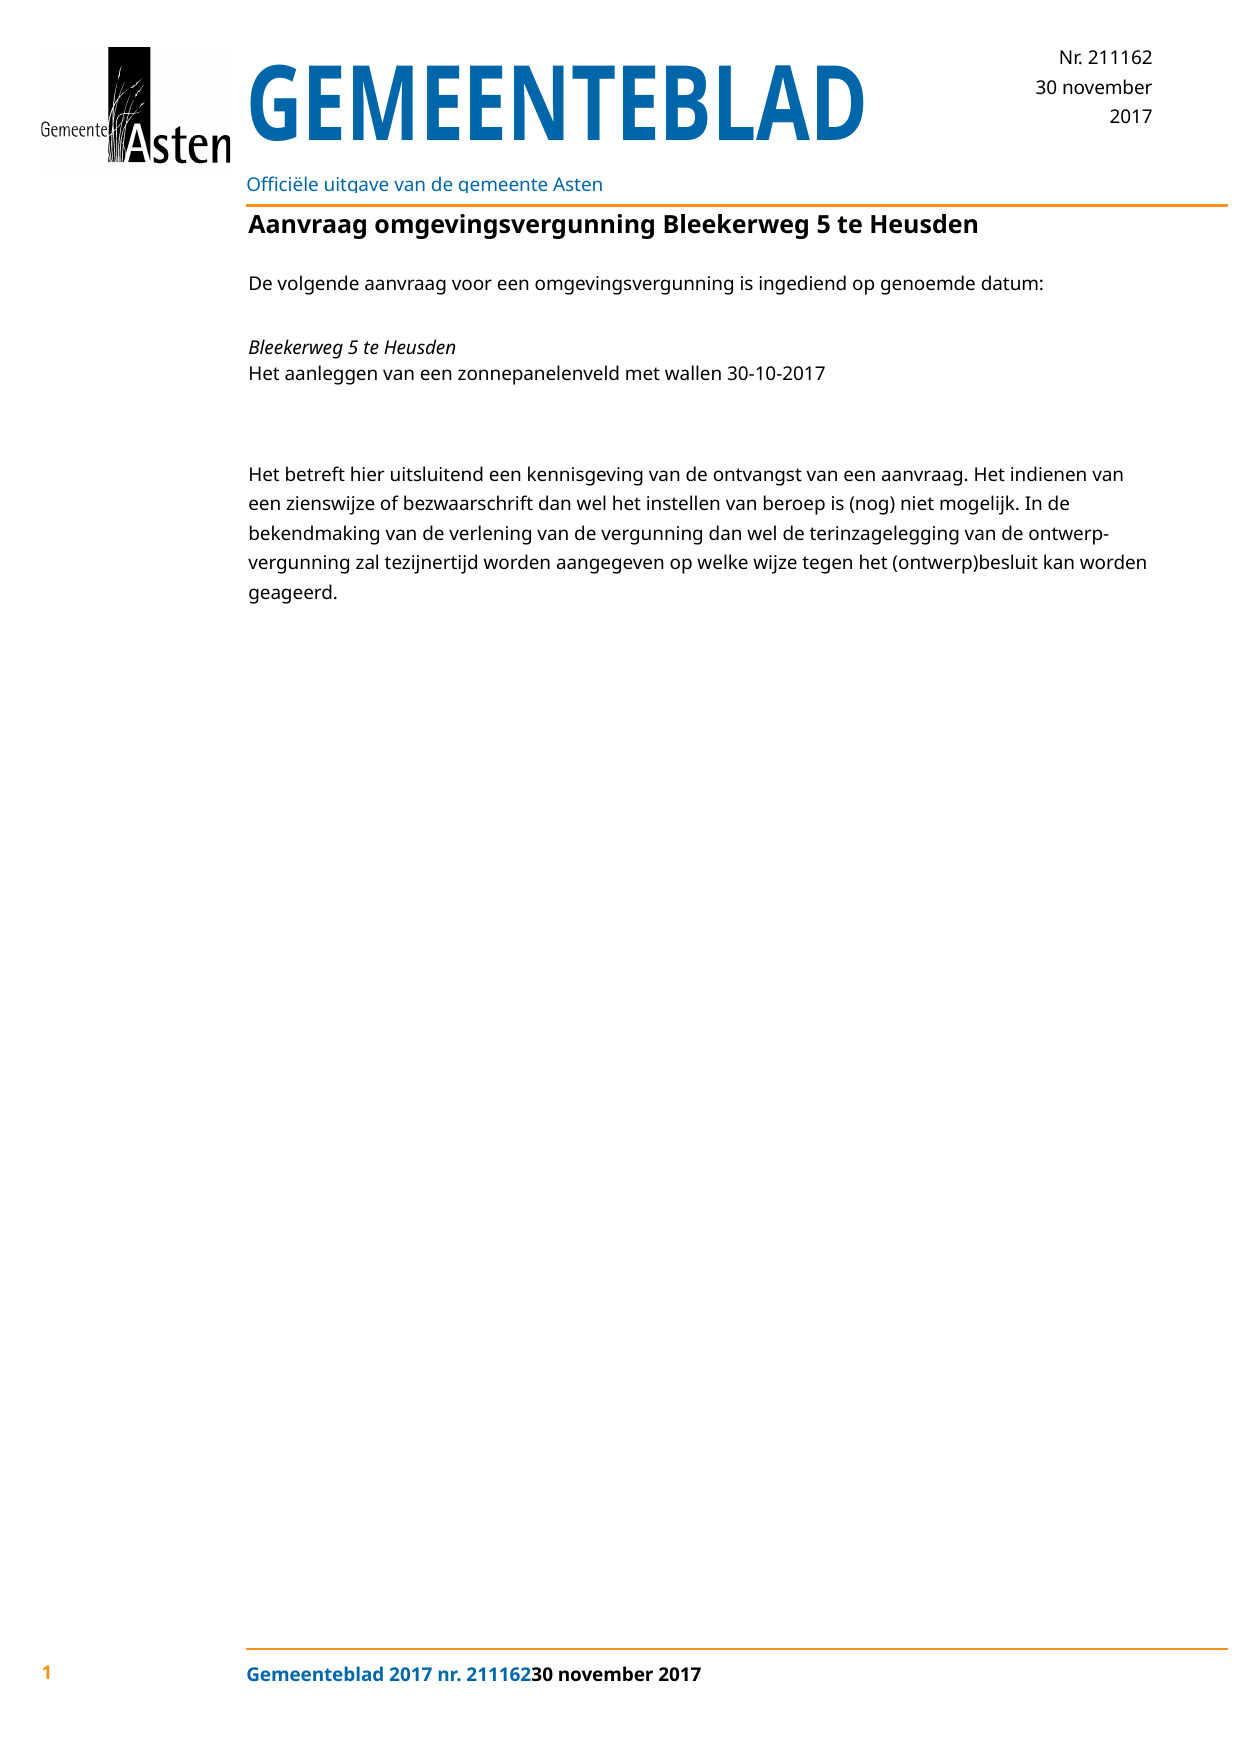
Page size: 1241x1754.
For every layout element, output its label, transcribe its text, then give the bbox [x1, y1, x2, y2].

text Aanvraag omgevingsvergunning Bleekerweg 5 te Heusden [248, 207, 1152, 241]
text Het aanleggen van een zonnepanelenveld met wallen 30-10-2017 [248, 360, 1152, 386]
text Het betreft hier uitsluitend een kennisgeving van de ontvangst van een aanvraag. Het indienen van een zienswijze of bezwaarschrift dan wel het instellen van beroep is (nog) niet mogelijk. In de bekendmaking van de verlening van de vergunning dan wel de terinzagelegging van de ontwerp-vergunning zal tezijnertijd worden aangegeven op welke wijze tegen het (ontwerp)besluit kan worden geageerd. [248, 461, 1152, 605]
text Bleekerweg 5 te Heusden [248, 334, 1152, 360]
text De volgende aanvraag voor een omgevingsvergunning is ingediend op genoemde datum: [248, 270, 1152, 296]
picture [41, 47, 231, 172]
